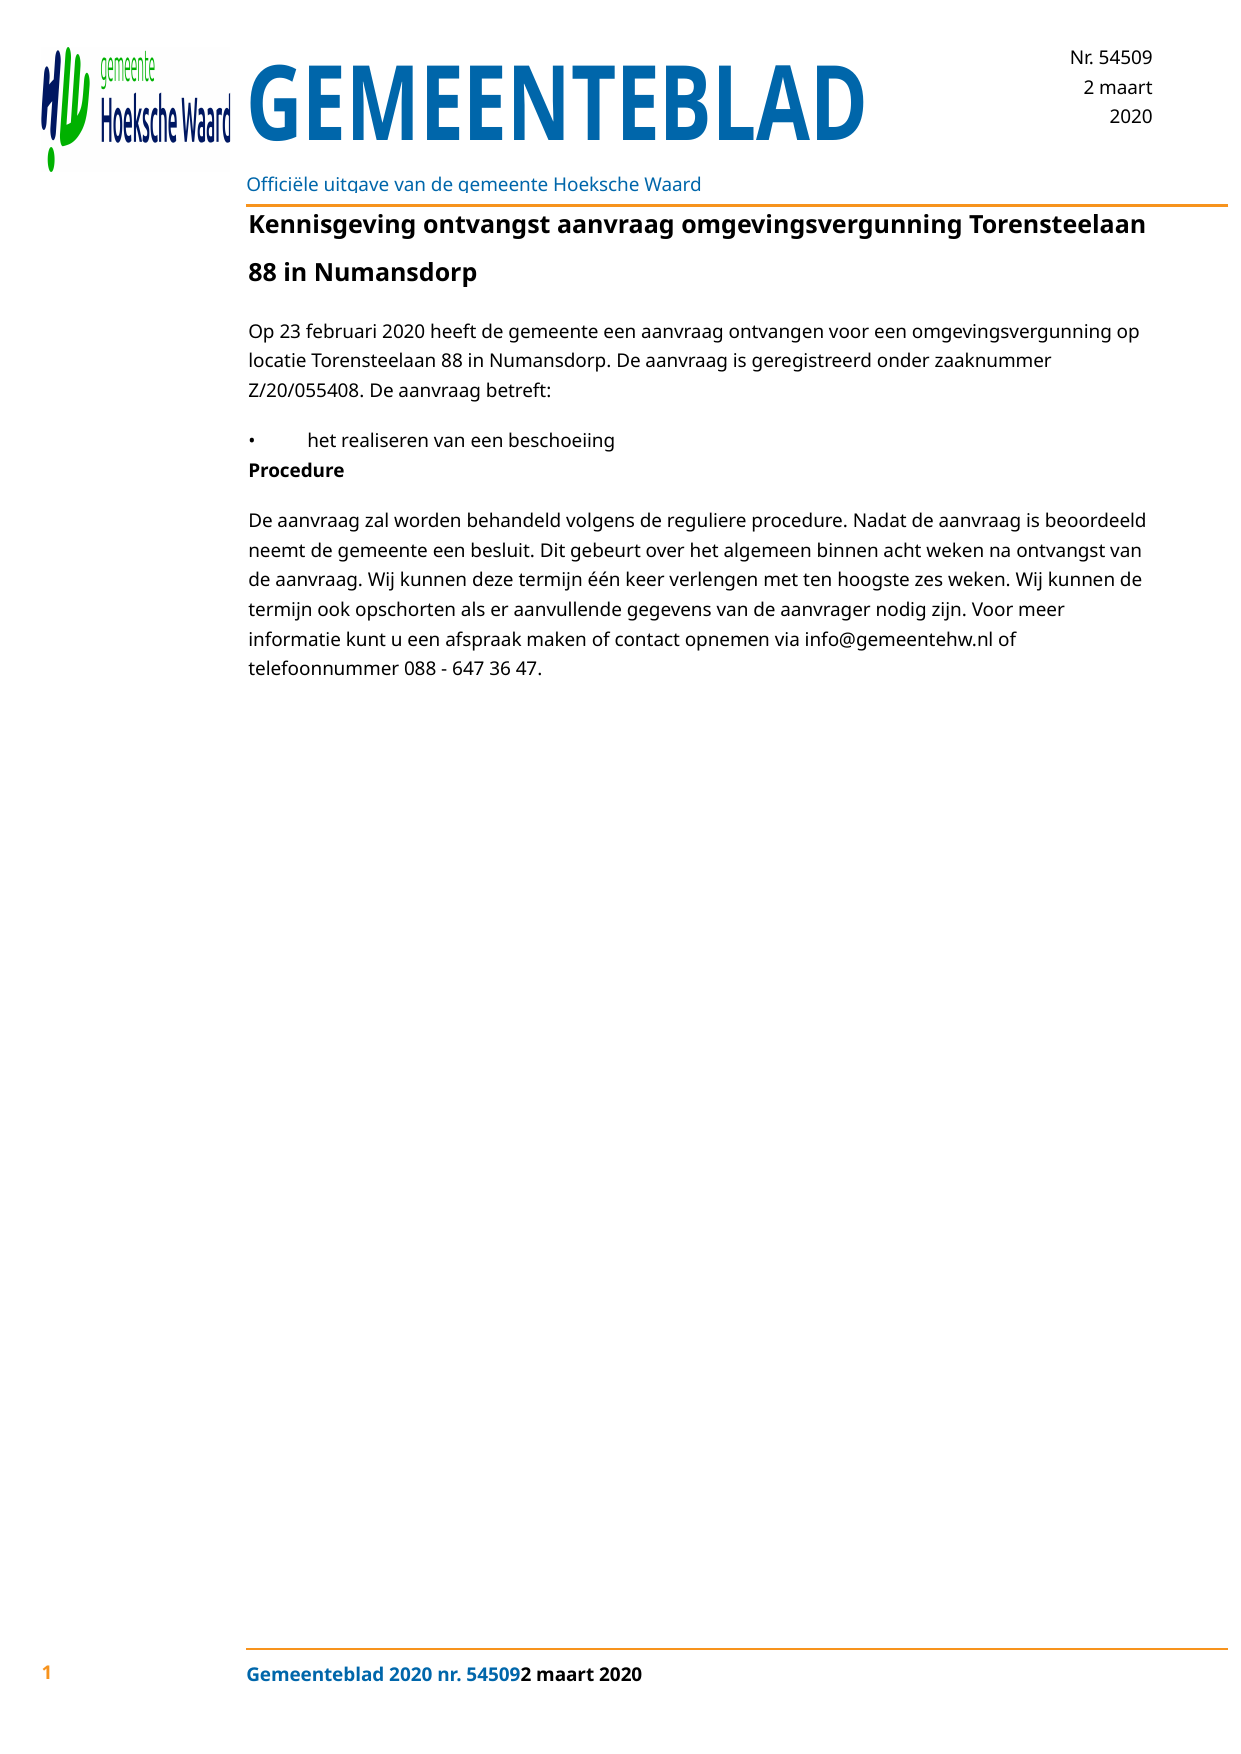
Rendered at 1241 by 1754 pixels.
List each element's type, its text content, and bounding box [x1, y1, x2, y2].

text Op 23 februari 2020 heeft de gemeente een aanvraag ontvangen voor een omgevingsvergunning op locatie Torensteelaan 88 in Numansdorp. De aanvraag is geregistreerd onder zaaknummer Z/20/055408. De aanvraag betreft: [248, 318, 1152, 403]
text Kennisgeving ontvangst aanvraag omgevingsvergunning Torensteelaan 88 in Numansdorp [248, 207, 1152, 288]
text De aanvraag zal worden behandeld volgens de reguliere procedure. Nadat de aanvraag is beoordeeld neemt de gemeente een besluit. Dit gebeurt over het algemeen binnen acht weken na ontvangst van de aanvraag. Wij kunnen deze termijn één keer verlengen met ten hoogste zes weken. Wij kunnen de termijn ook opschorten als er aanvullende gegevens van de aanvrager nodig zijn. Voor meer informatie kunt u een afspraak maken of contact opnemen via info@gemeentehw.nl of telefoonnummer 088 - 647 36 47. [248, 507, 1152, 681]
text Procedure [248, 457, 1152, 483]
picture [41, 47, 231, 172]
list het realiseren van een beschoeiing [248, 427, 1152, 453]
